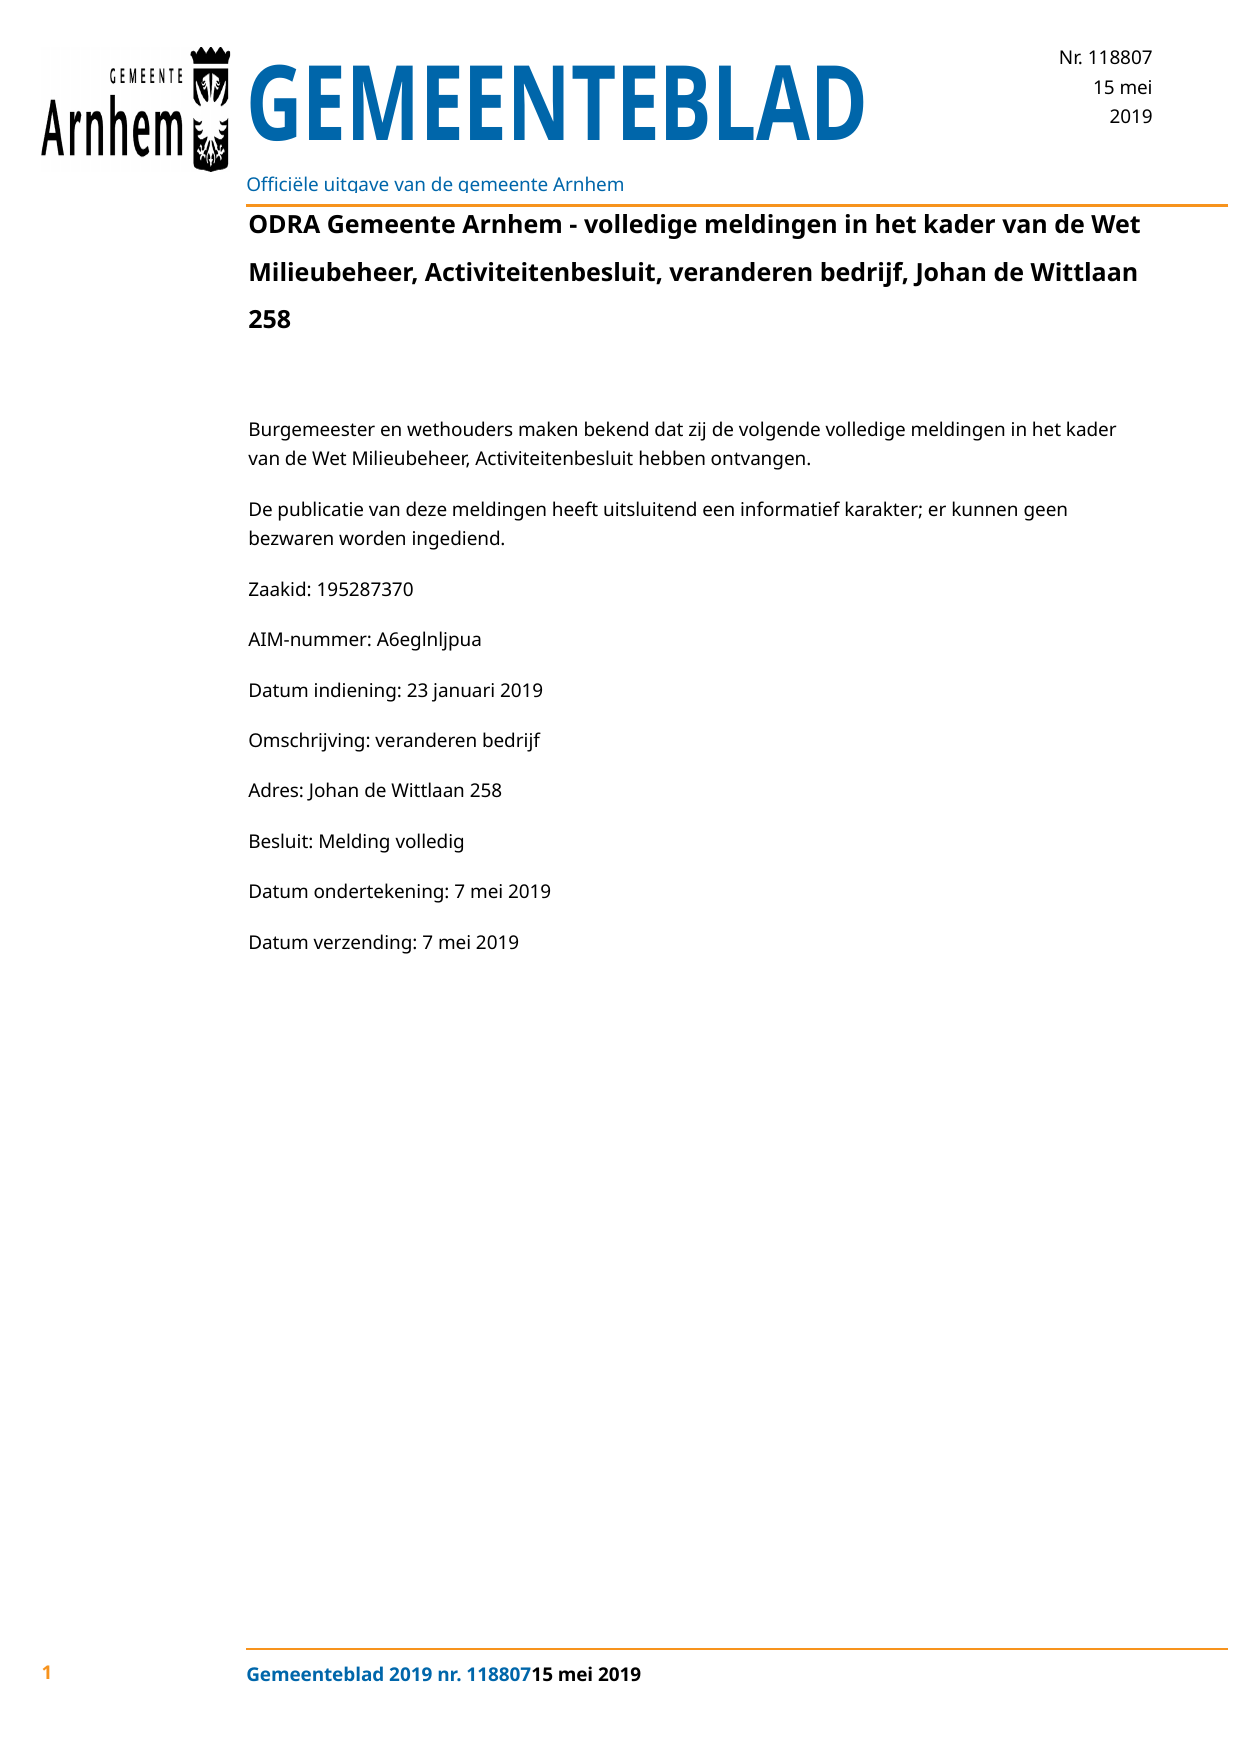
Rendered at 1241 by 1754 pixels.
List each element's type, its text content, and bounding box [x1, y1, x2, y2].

text Omschrijving: veranderen bedrijf [248, 727, 1152, 753]
text Datum indiening: 23 januari 2019 [248, 677, 1152, 702]
text ODRA Gemeente Arnhem - volledige meldingen in het kader van de Wet Milieubeheer, Activiteitenbesluit, veranderen bedrijf, Johan de Wittlaan 258 [248, 207, 1152, 336]
text Burgemeester en wethouders maken bekend dat zij de volgende volledige meldingen in het kader van de Wet Milieubeheer, Activiteitenbesluit hebben ontvangen. [248, 416, 1152, 471]
text De publicatie van deze meldingen heeft uitsluitend een informatief karakter; er kunnen geen bezwaren worden ingediend. [248, 496, 1152, 551]
text Datum ondertekening: 7 mei 2019 [248, 878, 1152, 904]
text Besluit: Melding volledig [248, 828, 1152, 854]
text Zaakid: 195287370 [248, 576, 1152, 602]
text Datum verzending: 7 mei 2019 [248, 929, 1152, 954]
text Adres: Johan de Wittlaan 258 [248, 778, 1152, 803]
text AIM-nummer: A6eglnljpua [248, 626, 1152, 652]
picture [41, 47, 231, 172]
